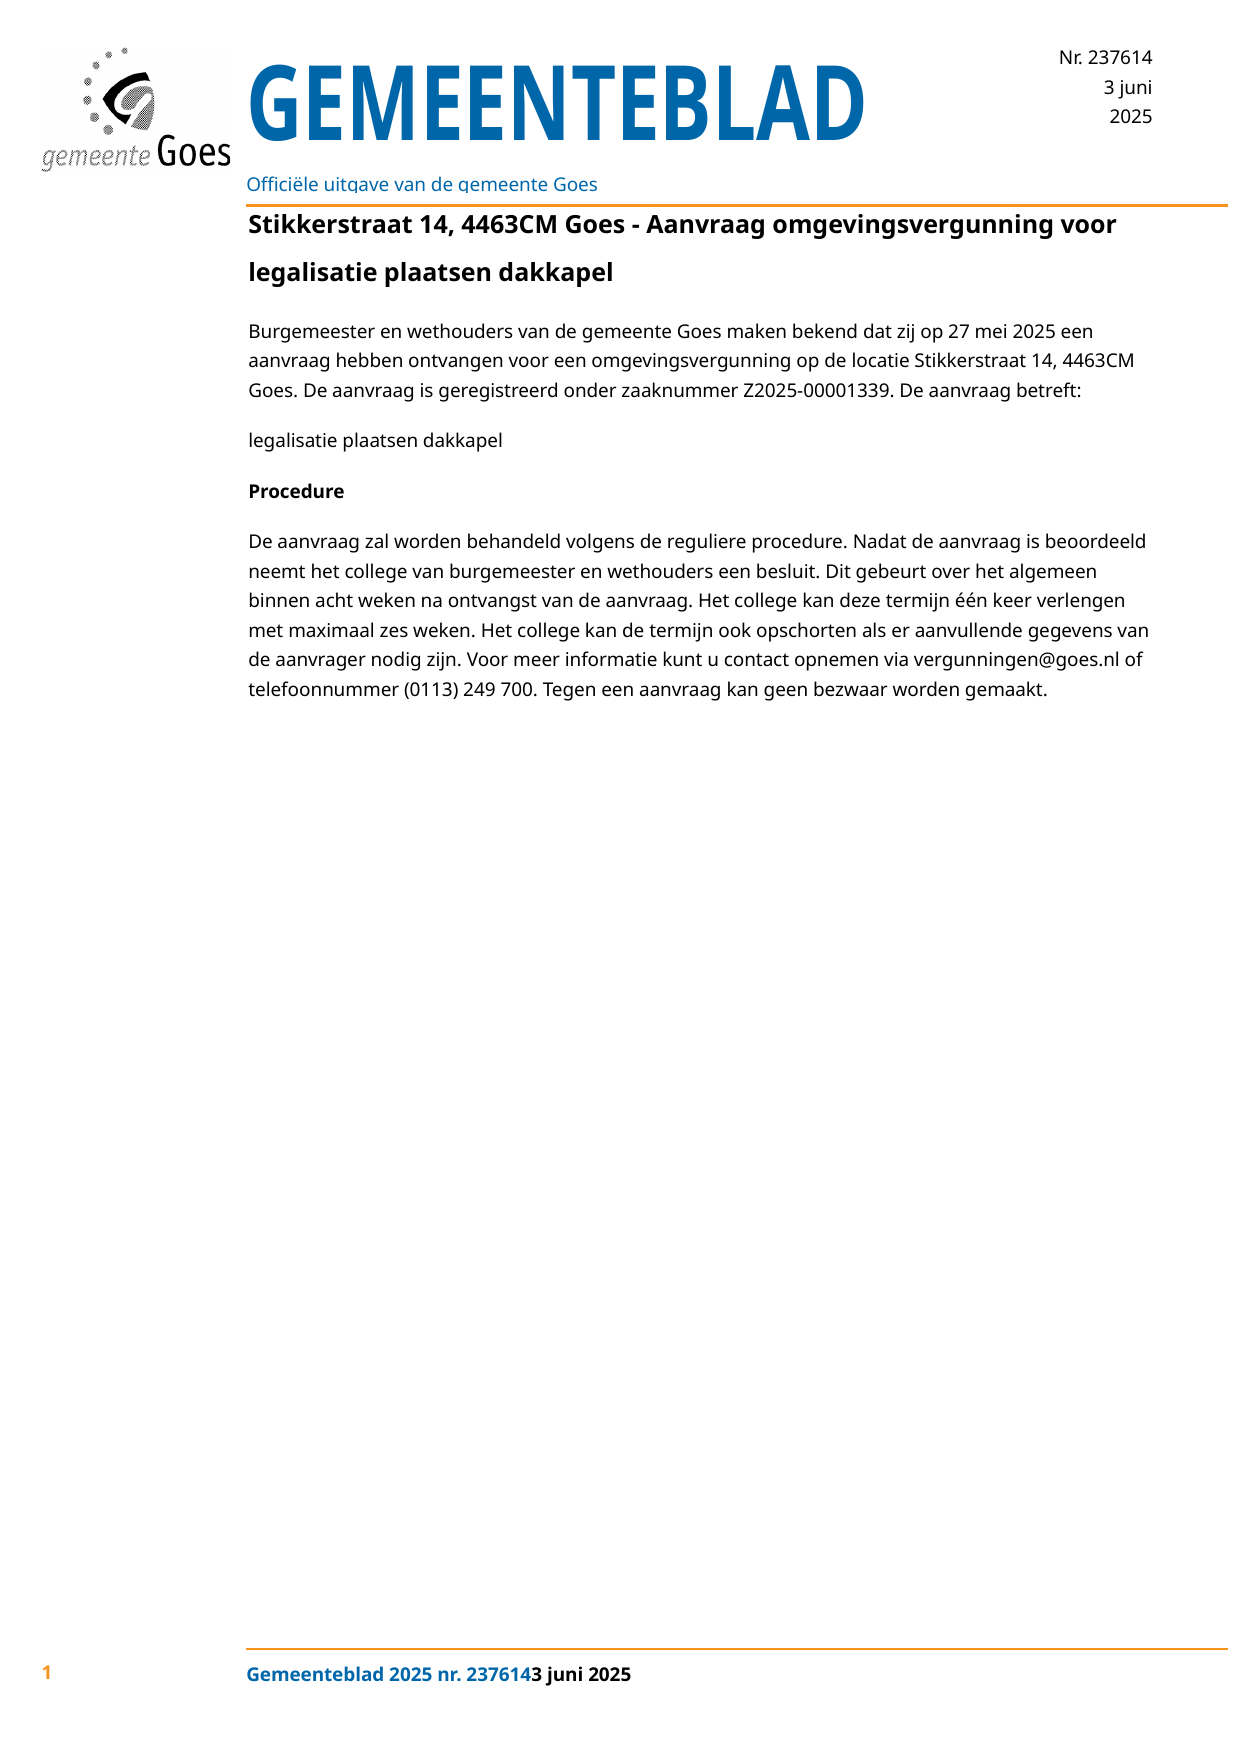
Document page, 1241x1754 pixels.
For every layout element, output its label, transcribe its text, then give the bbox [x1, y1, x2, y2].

text Procedure [248, 478, 1152, 504]
text legalisatie plaatsen dakkapel [248, 427, 1152, 453]
text De aanvraag zal worden behandeld volgens de reguliere procedure. Nadat de aanvraag is beoordeeld neemt het college van burgemeester en wethouders een besluit. Dit gebeurt over het algemeen binnen acht weken na ontvangst van de aanvraag. Het college kan deze termijn één keer verlengen met maximaal zes weken. Het college kan de termijn ook opschorten als er aanvullende gegevens van de aanvrager nodig zijn. Voor meer informatie kunt u contact opnemen via vergunningen@goes.nl of telefoonnummer (0113) 249 700. Tegen een aanvraag kan geen bezwaar worden gemaakt. [248, 528, 1152, 702]
picture [41, 47, 231, 172]
text Burgemeester en wethouders van de gemeente Goes maken bekend dat zij op 27 mei 2025 een aanvraag hebben ontvangen voor een omgevingsvergunning op de locatie Stikkerstraat 14, 4463CM Goes. De aanvraag is geregistreerd onder zaaknummer Z2025-00001339. De aanvraag betreft: [248, 318, 1152, 403]
text Stikkerstraat 14, 4463CM Goes - Aanvraag omgevingsvergunning voor legalisatie plaatsen dakkapel [248, 207, 1152, 288]
